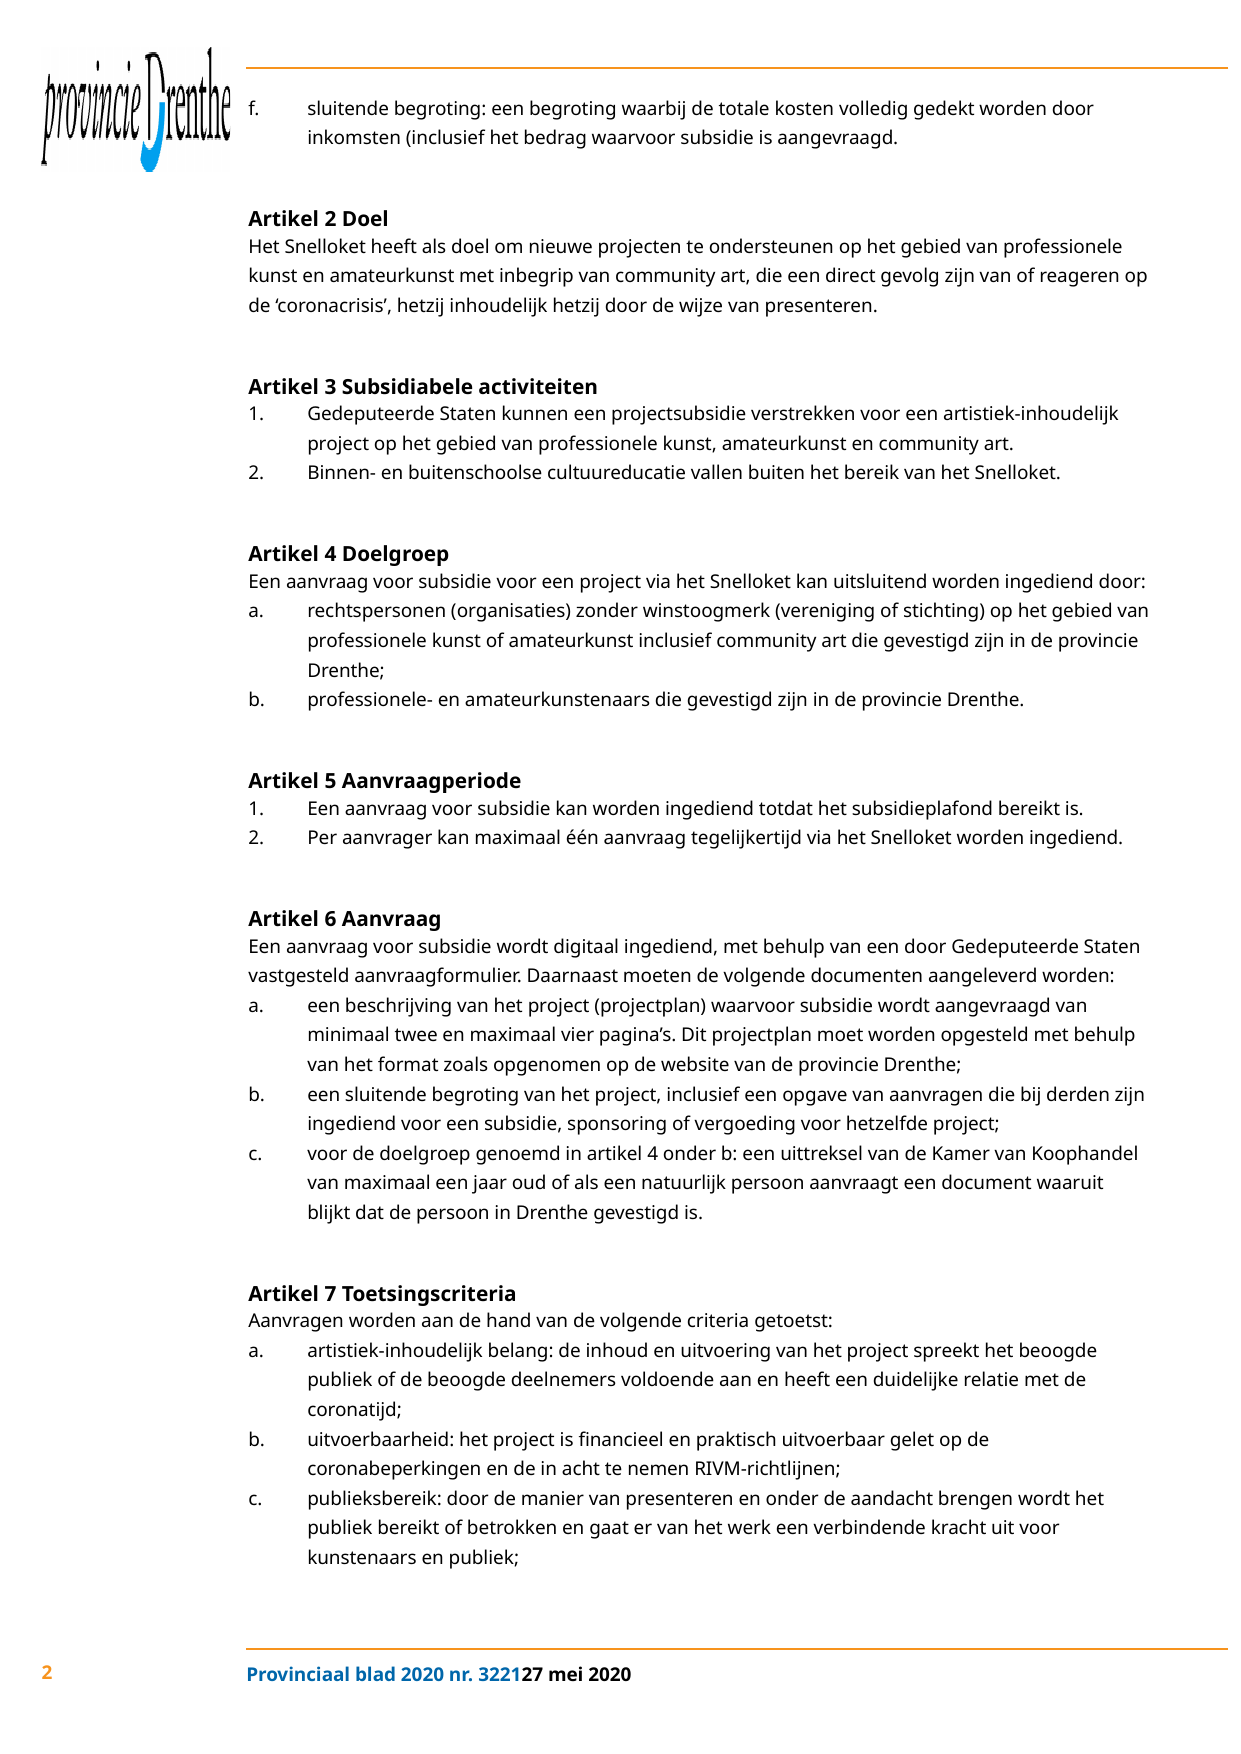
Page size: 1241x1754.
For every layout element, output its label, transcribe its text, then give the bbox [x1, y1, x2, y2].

list Een aanvraag voor subsidie kan worden ingediend totdat het subsidieplafond bereikt is. [248, 795, 1152, 821]
text Aanvragen worden aan de hand van de volgende criteria getoetst: [248, 1307, 1152, 1333]
list uitvoerbaarheid: het project is financieel en praktisch uitvoerbaar gelet op de coronabeperkingen en de in acht te nemen RIVM-richtlijnen; [248, 1426, 1152, 1481]
text Artikel 3 Subsidiabele activiteiten [248, 372, 1152, 400]
list professionele- en amateurkunstenaars die gevestigd zijn in de provincie Drenthe. [248, 686, 1152, 712]
list rechtspersonen (organisaties) zonder winstoogmerk (vereniging of stichting) op het gebied van professionele kunst of amateurkunst inclusief community art die gevestigd zijn in de provincie Drenthe; [248, 598, 1152, 682]
text Artikel 7 Toetsingscriteria [248, 1279, 1152, 1307]
text Artikel 4 Doelgroep [248, 539, 1152, 568]
text Artikel 6 Aanvraag [248, 904, 1152, 933]
list artistiek-inhoudelijk belang: de inhoud en uitvoering van het project spreekt het beoogde publiek of de beoogde deelnemers voldoende aan en heeft een duidelijke relatie met de coronatijd; [248, 1337, 1152, 1422]
text Een aanvraag voor subsidie voor een project via het Snelloket kan uitsluitend worden ingediend door: [248, 568, 1152, 594]
list voor de doelgroep genoemd in artikel 4 onder b: een uittreksel van de Kamer van Koophandel van maximaal een jaar oud of als een natuurlijk persoon aanvraagt een document waaruit blijkt dat de persoon in Drenthe gevestigd is. [248, 1140, 1152, 1225]
text Artikel 2 Doel [248, 204, 1152, 233]
text Het Snelloket heeft als doel om nieuwe projecten te ondersteunen op het gebied van professionele kunst en amateurkunst met inbegrip van community art, die een direct gevolg zijn van of reageren op de ‘coronacrisis’, hetzij inhoudelijk hetzij door de wijze van presenteren. [248, 233, 1152, 318]
list publieksbereik: door de manier van presenteren en onder de aandacht brengen wordt het publiek bereikt of betrokken en gaat er van het werk een verbindende kracht uit voor kunstenaars en publiek; [248, 1485, 1152, 1570]
list Per aanvrager kan maximaal één aanvraag tegelijkertijd via het Snelloket worden ingediend. [248, 824, 1152, 850]
picture [41, 47, 231, 172]
list een sluitende begroting van het project, inclusief een opgave van aanvragen die bij derden zijn ingediend voor een subsidie, sponsoring of vergoeding voor hetzelfde project; [248, 1081, 1152, 1136]
list Gedeputeerde Staten kunnen een projectsubsidie verstrekken voor een artistiek-inhoudelijk project op het gebied van professionele kunst, amateurkunst en community art. [248, 400, 1152, 456]
text Een aanvraag voor subsidie wordt digitaal ingediend, met behulp van een door Gedeputeerde Staten vastgesteld aanvraagformulier. Daarnaast moeten de volgende documenten aangeleverd worden: [248, 933, 1152, 988]
list Binnen- en buitenschoolse cultuureducatie vallen buiten het bereik van het Snelloket. [248, 459, 1152, 485]
list sluitende begroting: een begroting waarbij de totale kosten volledig gedekt worden door inkomsten (inclusief het bedrag waarvoor subsidie is aangevraagd. [248, 95, 1152, 150]
list een beschrijving van het project (projectplan) waarvoor subsidie wordt aangevraagd van minimaal twee en maximaal vier pagina’s. Dit projectplan moet worden opgesteld met behulp van het format zoals opgenomen op de website van de provincie Drenthe; [248, 992, 1152, 1077]
text Artikel 5 Aanvraagperiode [248, 766, 1152, 795]
